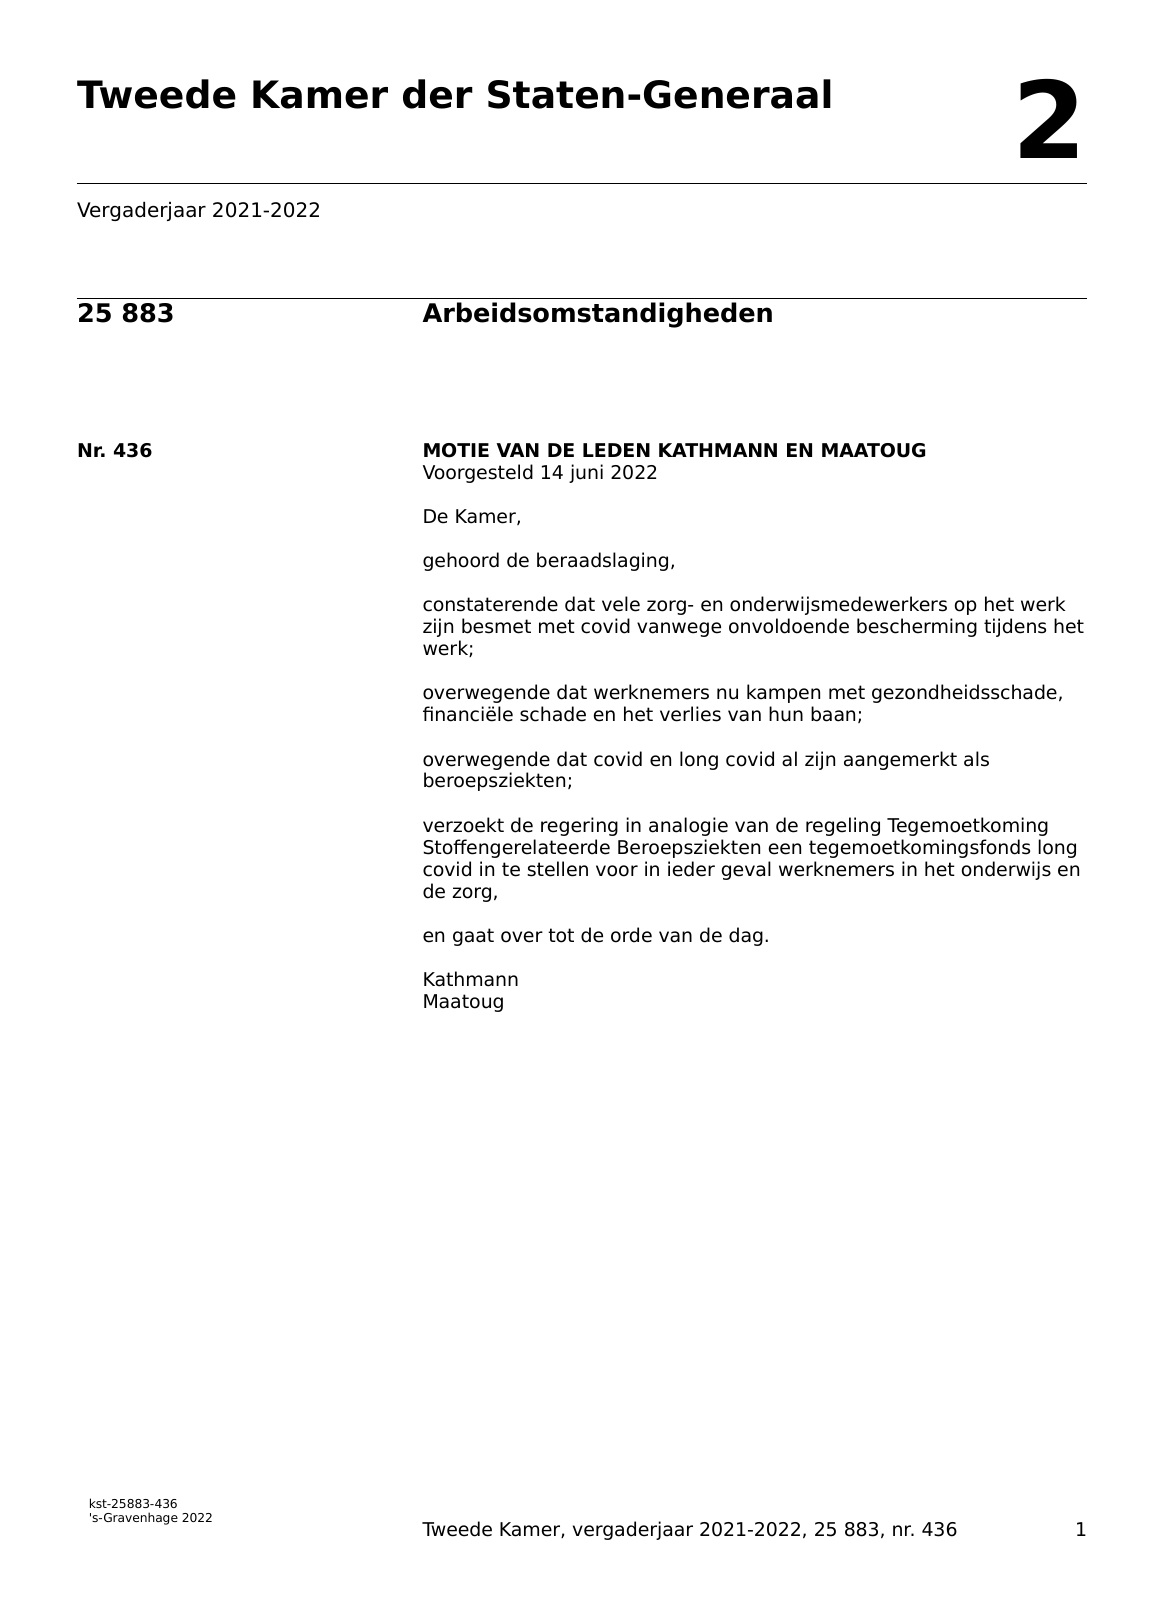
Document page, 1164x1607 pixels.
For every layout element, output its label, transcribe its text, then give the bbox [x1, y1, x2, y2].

text gehoord de beraadslaging, [422, 550, 1087, 572]
table_cell Vergaderjaar 2021-2022 [77, 184, 1087, 298]
text overwegende dat werknemers nu kampen met gezondheidsschade, financiële schade en het verlies van hun baan; [422, 682, 1087, 726]
table_header 2 [886, 59, 1087, 183]
text en gaat over tot de orde van de dag. [422, 925, 1087, 947]
text Maatoug [422, 991, 1087, 1013]
text Kathmann [422, 969, 1087, 991]
text constaterende dat vele zorg- en onderwijsmedewerkers op het werk zijn besmet met covid vanwege onvoldoende bescherming tijdens het werk; [422, 594, 1087, 660]
subtitle 25 883 Arbeidsomstandigheden [77, 299, 1087, 329]
text overwegende dat covid en long covid al zijn aangemerkt als beroepsziekten; [422, 748, 1087, 792]
text De Kamer, [422, 506, 1087, 528]
text Voorgesteld 14 juni 2022 [422, 462, 1087, 484]
subtitle Nr. 436 MOTIE VAN DE LEDEN KATHMANN EN MAATOUG [77, 440, 1087, 462]
text kst-25883-436 [88, 1497, 323, 1511]
text verzoekt de regering in analogie van de regeling Tegemoetkoming Stoffengerelateerde Beroepsziekten een tegemoetkomingsfonds long covid in te stellen voor in ieder geval werknemers in het onderwijs en de zorg, [422, 814, 1087, 902]
table_header Tweede Kamer der Staten-Generaal [77, 59, 886, 183]
text 's-Gravenhage 2022 [88, 1511, 323, 1525]
